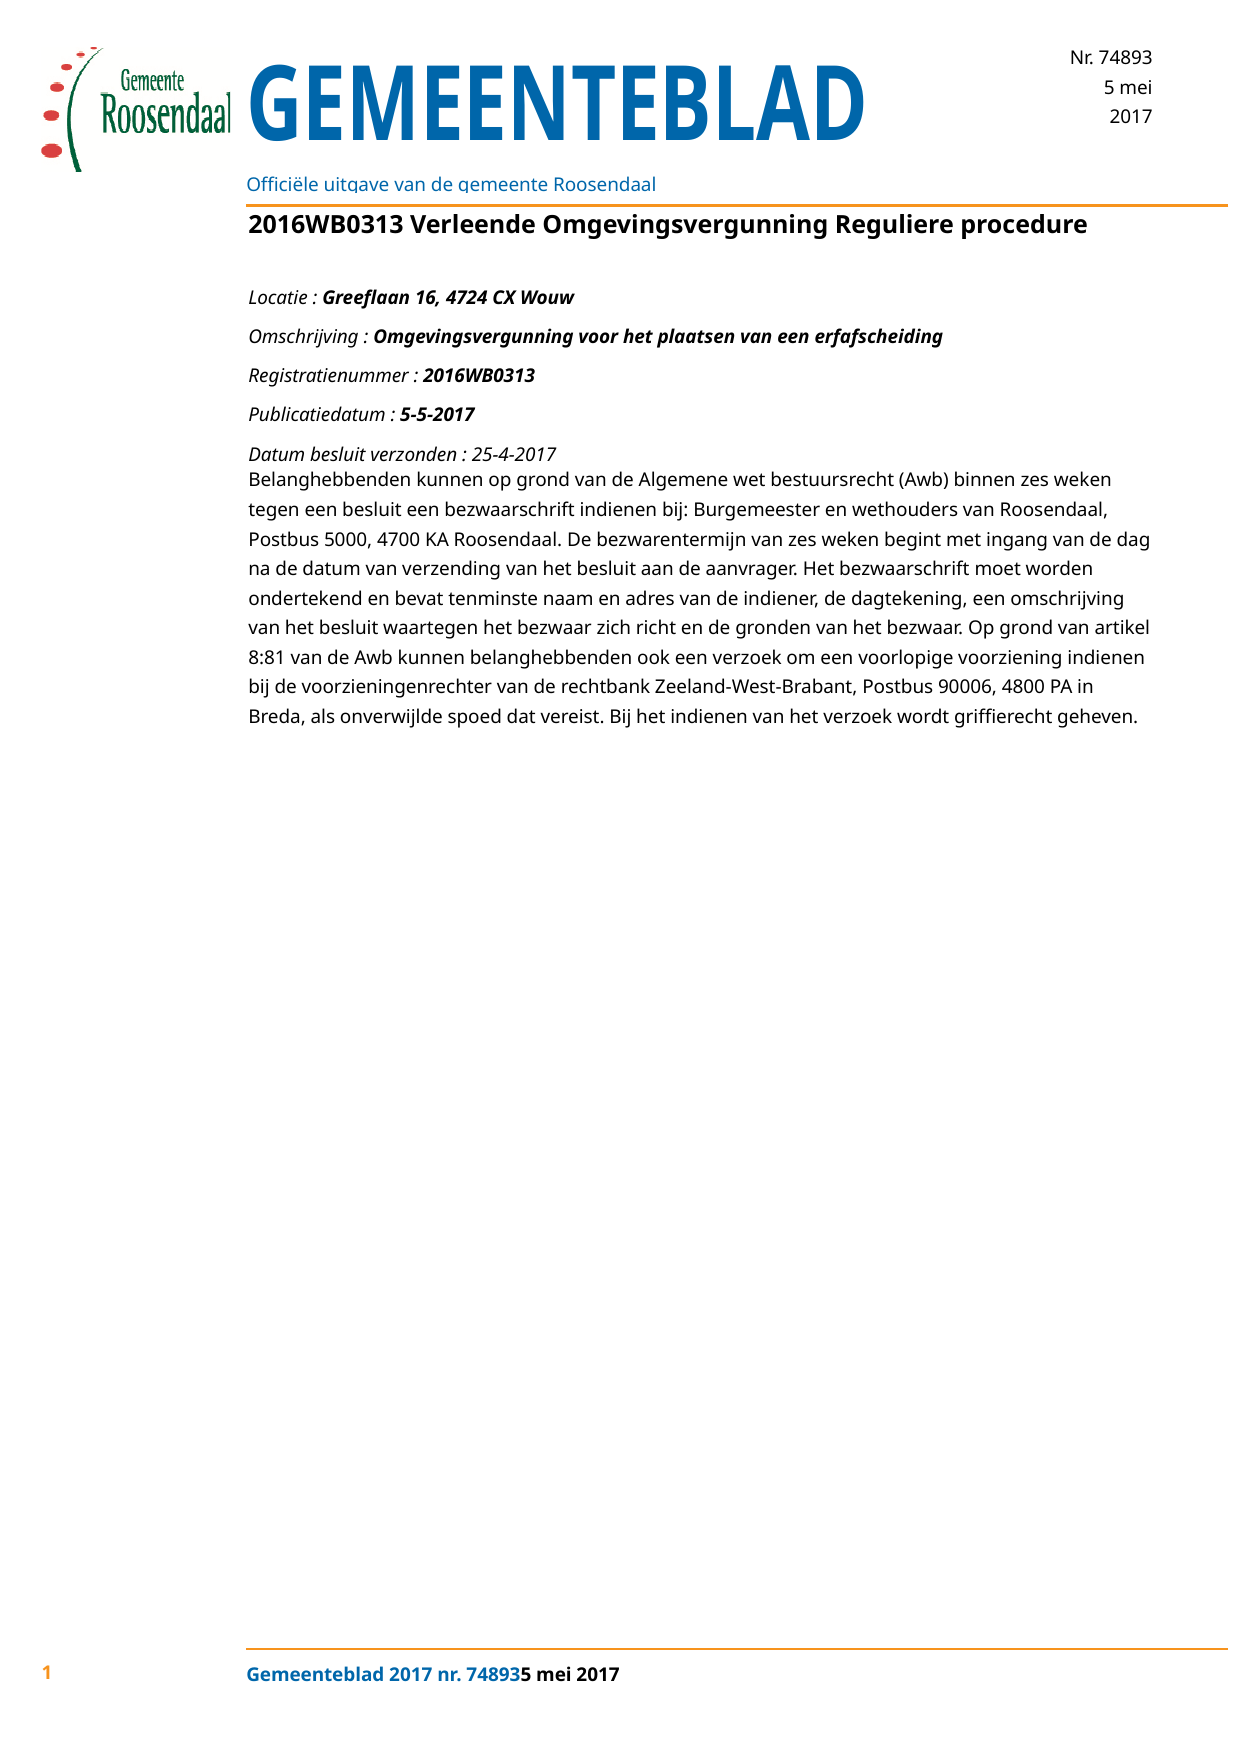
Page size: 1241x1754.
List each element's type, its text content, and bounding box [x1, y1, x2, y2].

text 2016WB0313 Verleende Omgevingsvergunning Reguliere procedure [248, 207, 1152, 241]
text Belanghebbenden kunnen op grond van de Algemene wet bestuursrecht (Awb) binnen zes weken tegen een besluit een bezwaarschrift indienen bij: Burgemeester en wethouders van Roosendaal, Postbus 5000, 4700 KA Roosendaal. De bezwarentermijn van zes weken begint met ingang van de dag na de datum van verzending van het besluit aan de aanvrager. Het bezwaarschrift moet worden ondertekend en bevat tenminste naam en adres van de indiener, de dagtekening, een omschrijving van het besluit waartegen het bezwaar zich richt en de gronden van het bezwaar. Op grond van artikel 8:81 van de Awb kunnen belanghebbenden ook een verzoek om een voorlopige voorziening indienen bij de voorzieningenrechter van de rechtbank Zeeland-West-Brabant, Postbus 90006, 4800 PA in Breda, als onverwijlde spoed dat vereist. Bij het indienen van het verzoek wordt griffierecht geheven. [248, 467, 1152, 729]
text Publicatiedatum : 5-5-2017 [248, 402, 1152, 427]
text Datum besluit verzonden : 25-4-2017 [248, 441, 1152, 467]
text Registratienummer : 2016WB0313 [248, 362, 1152, 388]
picture [41, 47, 231, 172]
text Omschrijving : Omgevingsvergunning voor het plaatsen van een erfafscheiding [248, 323, 1152, 349]
text Locatie : Greeflaan 16, 4724 CX Wouw [248, 284, 1152, 309]
